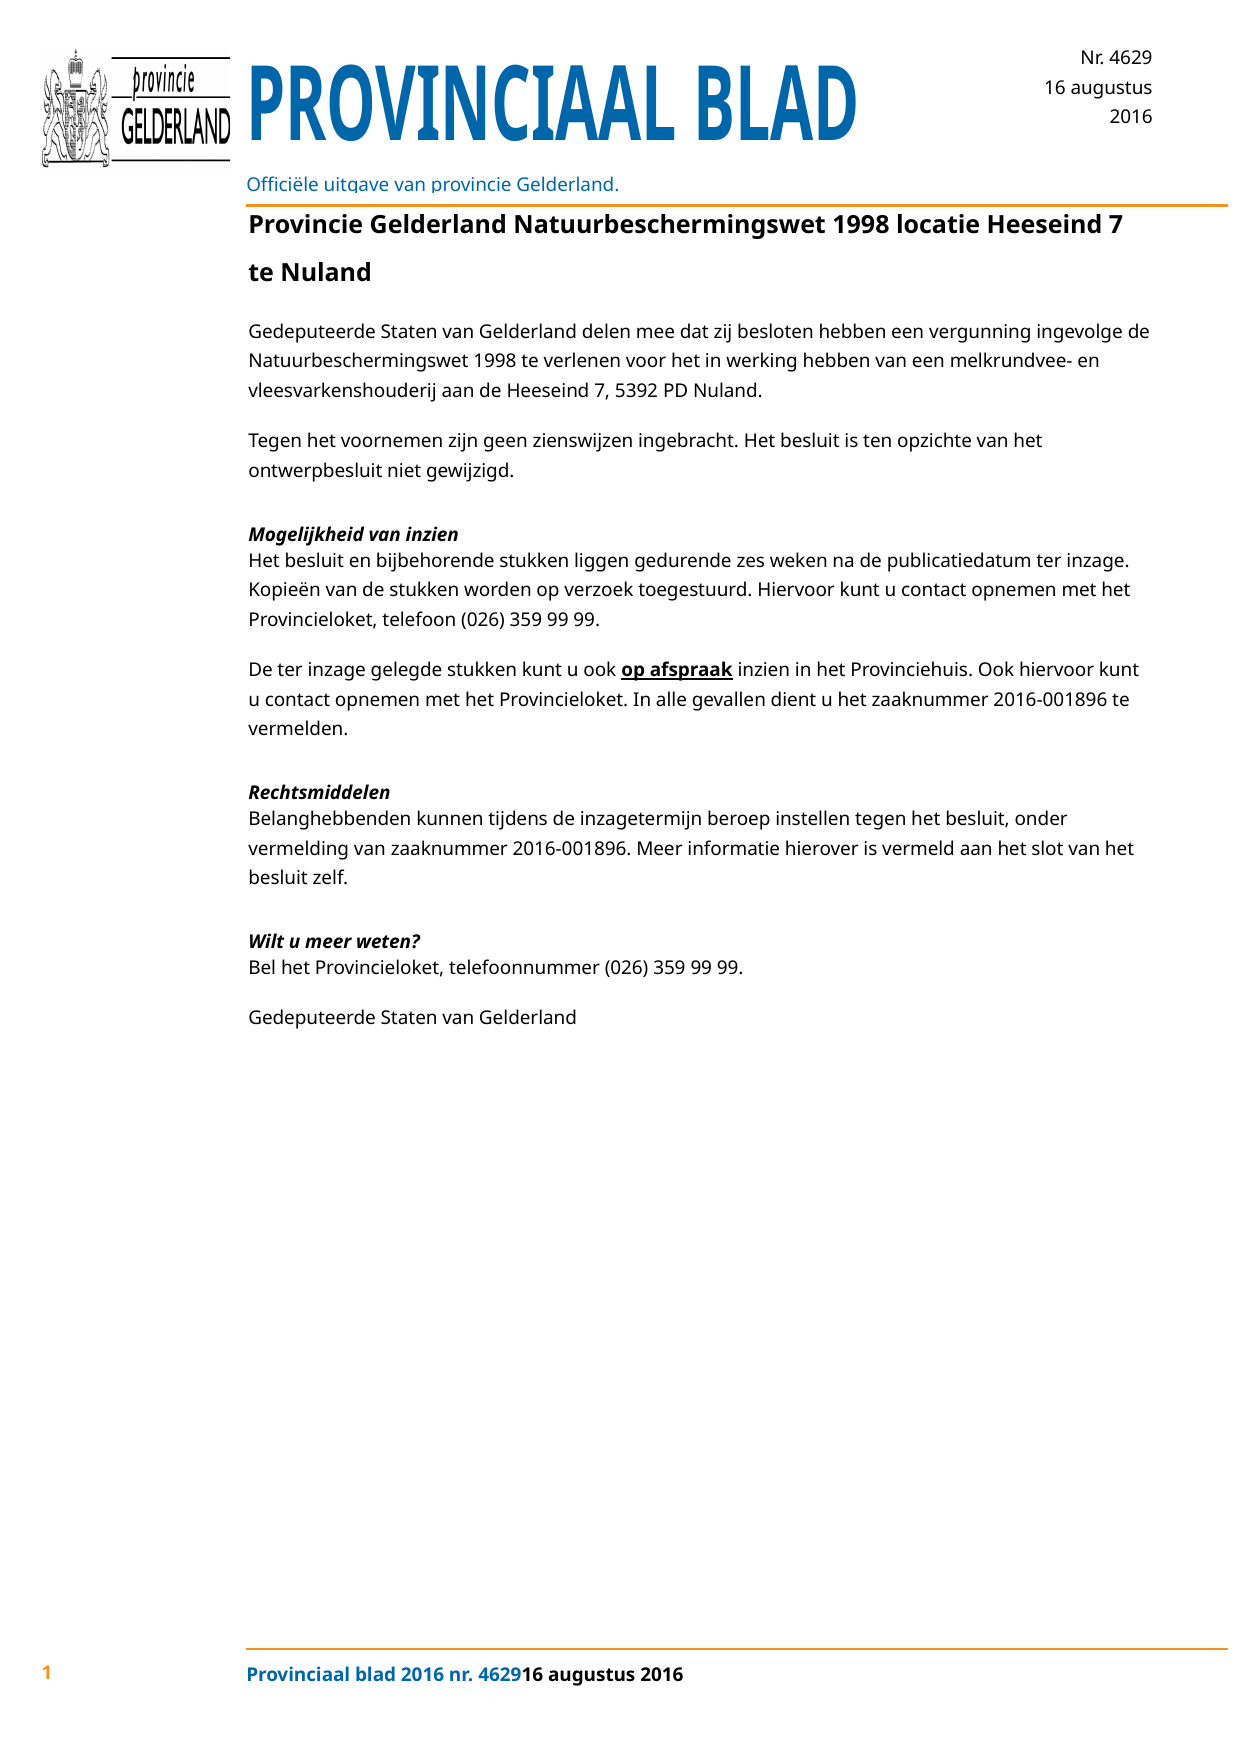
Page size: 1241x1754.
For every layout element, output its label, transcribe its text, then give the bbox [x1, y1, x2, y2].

text Bel het Provincieloket, telefoonnummer (026) 359 99 99. [248, 954, 1152, 980]
text Mogelijkheid van inzien [248, 521, 1152, 547]
text De ter inzage gelegde stukken kunt u ook op afspraak inzien in het Provinciehuis. Ook hiervoor kunt u contact opnemen met het Provincieloket. In alle gevallen dient u het zaaknummer 2016-001896 te vermelden. [248, 656, 1152, 741]
text Provincie Gelderland Natuurbeschermingswet 1998 locatie Heeseind 7 te Nuland [248, 207, 1152, 288]
text Gedeputeerde Staten van Gelderland delen mee dat zij besloten hebben een vergunning ingevolge de Natuurbeschermingswet 1998 te verlenen voor het in werking hebben van een melkrundvee- en vleesvarkenshouderij aan de Heeseind 7, 5392 PD Nuland. [248, 318, 1152, 403]
text Belanghebbenden kunnen tijdens de inzagetermijn beroep instellen tegen het besluit, onder vermelding van zaaknummer 2016-001896. Meer informatie hierover is vermeld aan het slot van het besluit zelf. [248, 805, 1152, 890]
text Gedeputeerde Staten van Gelderland [248, 1004, 1152, 1030]
text Het besluit en bijbehorende stukken liggen gedurende zes weken na de publicatiedatum ter inzage. Kopieën van de stukken worden op verzoek toegestuurd. Hiervoor kunt u contact opnemen met het Provincieloket, telefoon (026) 359 99 99. [248, 547, 1152, 632]
text Wilt u meer weten? [248, 928, 1152, 954]
text Tegen het voornemen zijn geen zienswijzen ingebracht. Het besluit is ten opzichte van het ontwerpbesluit niet gewijzigd. [248, 427, 1152, 483]
text Rechtsmiddelen [248, 779, 1152, 805]
picture [41, 47, 231, 172]
